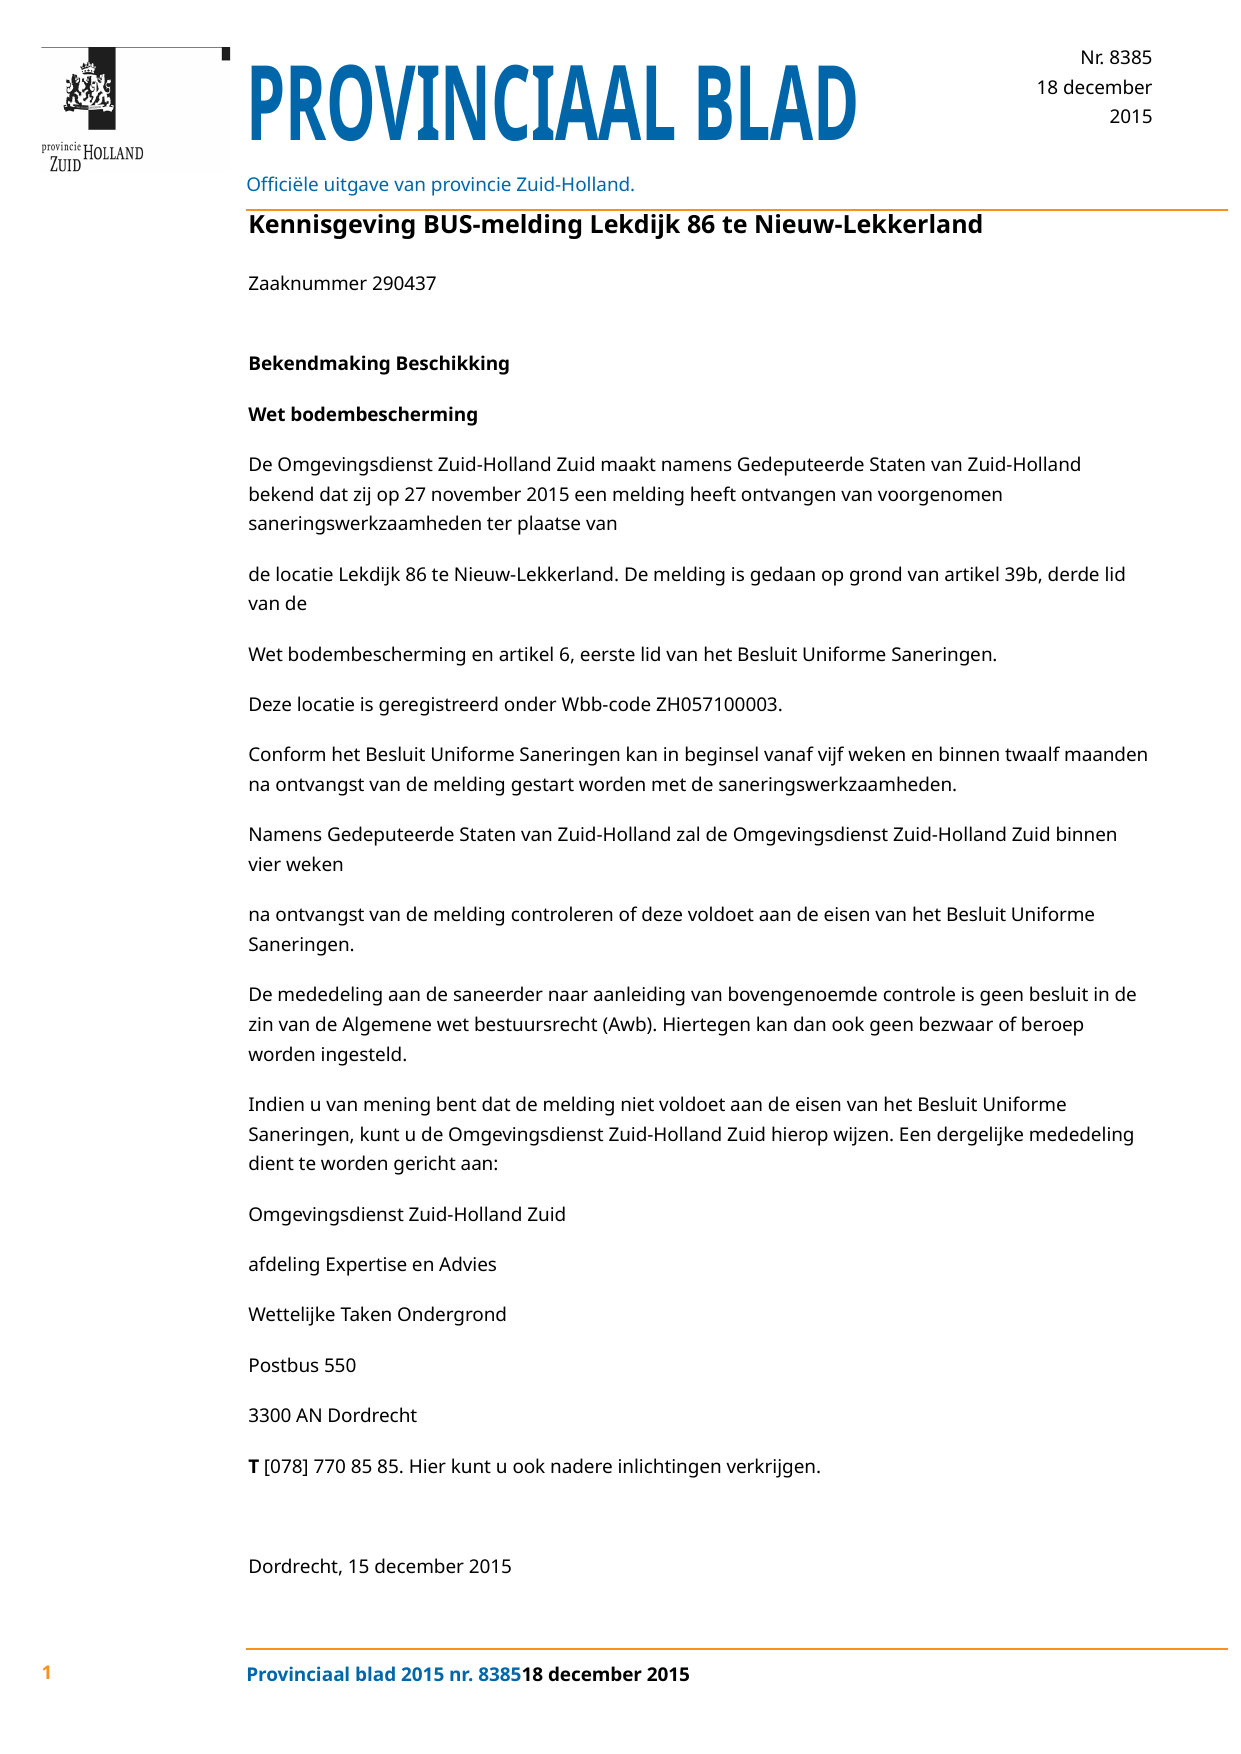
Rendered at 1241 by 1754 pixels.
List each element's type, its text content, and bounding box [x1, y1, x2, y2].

text Dordrecht, 15 december 2015 [248, 1554, 1152, 1579]
text De mededeling aan de saneerder naar aanleiding van bovengenoemde controle is geen besluit in de zin van de Algemene wet bestuursrecht (Awb). Hiertegen kan dan ook geen bezwaar of beroep worden ingesteld. [248, 982, 1152, 1066]
text Kennisgeving BUS-melding Lekdijk 86 te Nieuw-Lekkerland [248, 211, 1152, 241]
text Zaaknummer 290437 [248, 270, 1152, 296]
text 3300 AN Dordrecht [248, 1402, 1152, 1428]
text De Omgevingsdienst Zuid-Holland Zuid maakt namens Gedeputeerde Staten van Zuid-Holland bekend dat zij op 27 november 2015 een melding heeft ontvangen van voorgenomen saneringswerkzaamheden ter plaatse van [248, 451, 1152, 536]
text Conform het Besluit Uniforme Saneringen kan in beginsel vanaf vijf weken en binnen twaalf maanden na ontvangst van de melding gestart worden met de saneringswerkzaamheden. [248, 742, 1152, 797]
text Namens Gedeputeerde Staten van Zuid-Holland zal de Omgevingsdienst Zuid-Holland Zuid binnen vier weken [248, 822, 1152, 877]
text afdeling Expertise en Advies [248, 1251, 1152, 1277]
text Wettelijke Taken Ondergrond [248, 1302, 1152, 1327]
picture [41, 47, 231, 172]
text Wet bodembescherming en artikel 6, eerste lid van het Besluit Uniforme Saneringen. [248, 641, 1152, 666]
text Omgevingsdienst Zuid-Holland Zuid [248, 1201, 1152, 1226]
text Postbus 550 [248, 1352, 1152, 1378]
text na ontvangst van de melding controleren of deze voldoet aan de eisen van het Besluit Uniforme Saneringen. [248, 902, 1152, 957]
text Deze locatie is geregistreerd onder Wbb-code ZH057100003. [248, 691, 1152, 717]
text T [078] 770 85 85. Hier kunt u ook nadere inlichtingen verkrijgen. [248, 1453, 1152, 1478]
text de locatie Lekdijk 86 te Nieuw-Lekkerland. De melding is gedaan op grond van artikel 39b, derde lid van de [248, 561, 1152, 616]
text Indien u van mening bent dat de melding niet voldoet aan de eisen van het Besluit Uniforme Saneringen, kunt u de Omgevingsdienst Zuid-Holland Zuid hierop wijzen. Een dergelijke mededeling dient te worden gericht aan: [248, 1091, 1152, 1176]
text Bekendmaking Beschikking [248, 350, 1152, 376]
text Wet bodembescherming [248, 401, 1152, 426]
